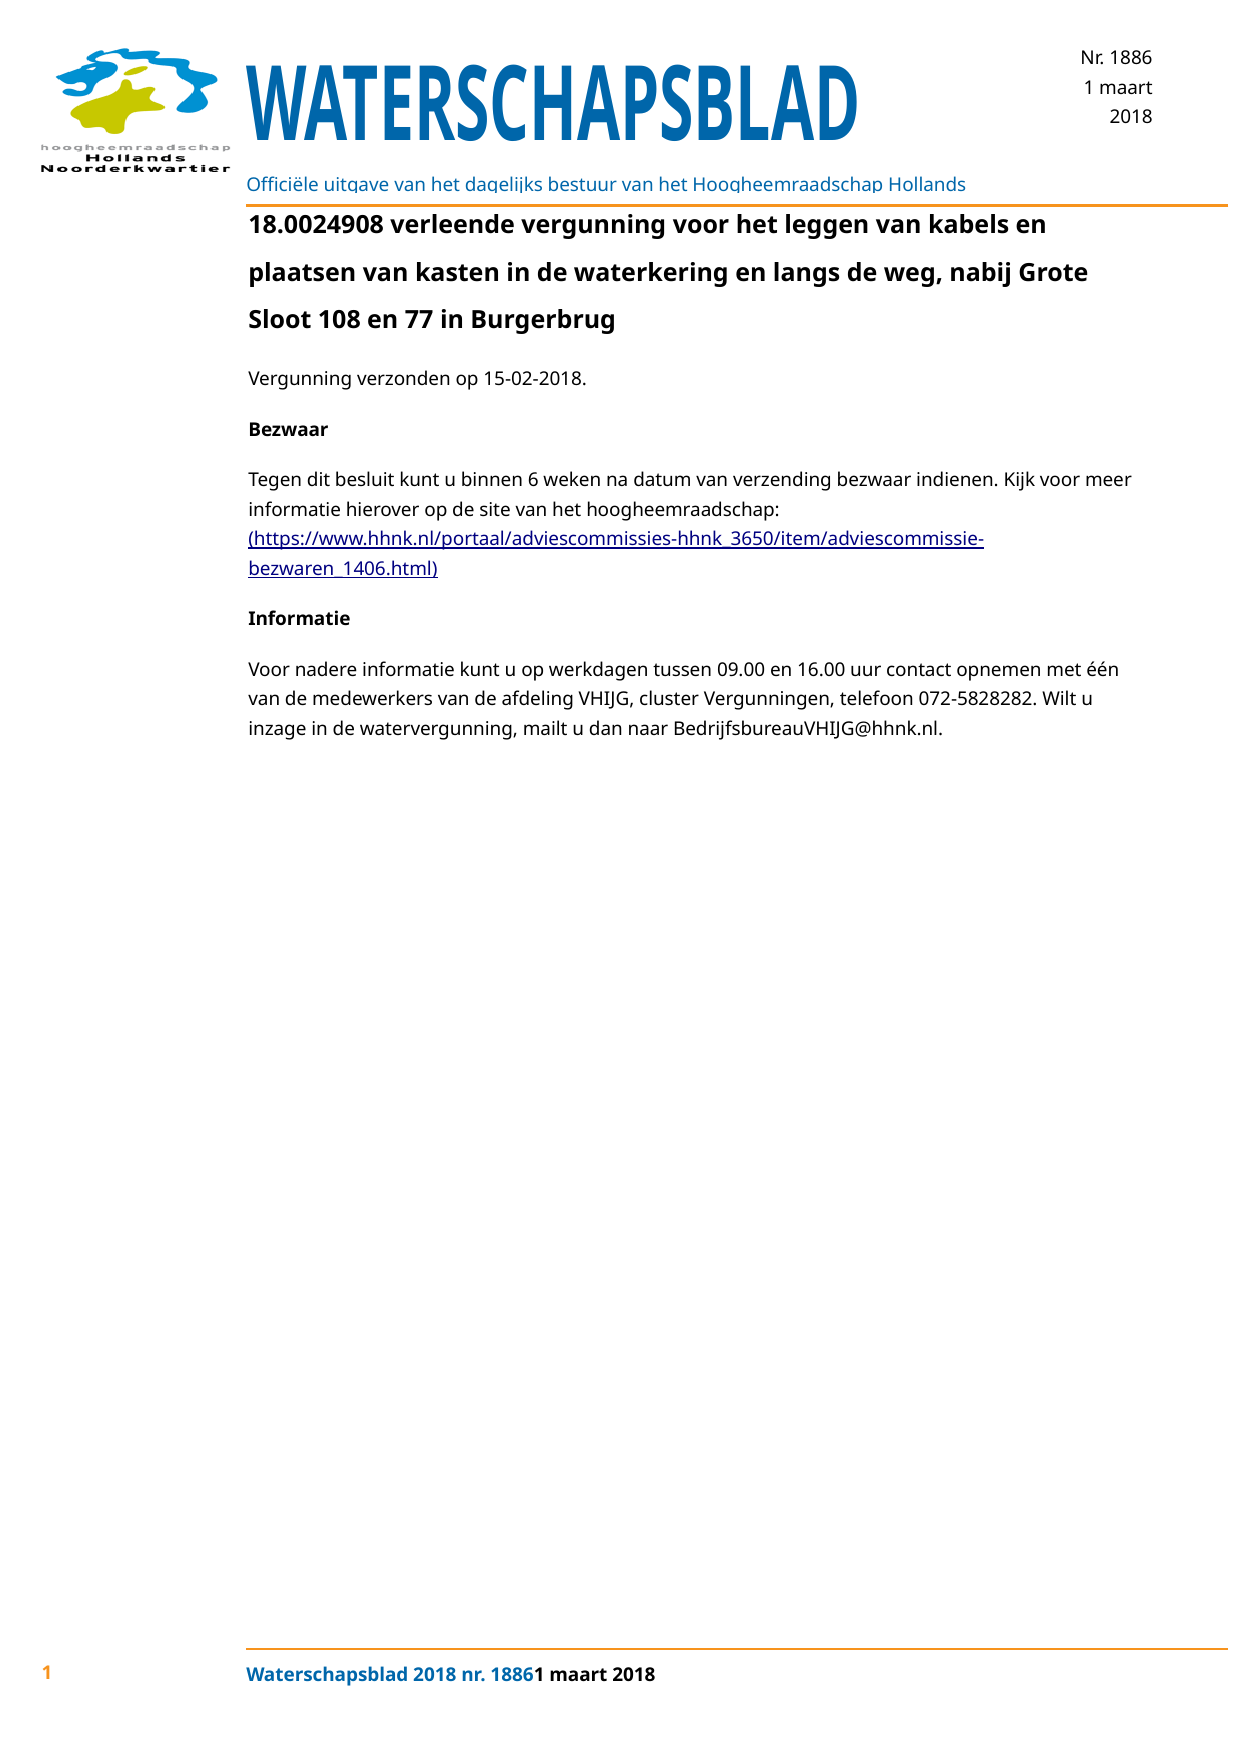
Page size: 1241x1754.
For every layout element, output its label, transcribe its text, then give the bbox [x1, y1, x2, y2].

text Bezwaar [248, 416, 1152, 442]
text Informatie [248, 606, 1152, 631]
text Voor nadere informatie kunt u op werkdagen tussen 09.00 en 16.00 uur contact opnemen met één van de medewerkers van de afdeling VHIJG, cluster Vergunningen, telefoon 072-5828282. Wilt u inzage in de watervergunning, mailt u dan naar BedrijfsbureauVHIJG@hhnk.nl. [248, 656, 1152, 741]
text Vergunning verzonden op 15-02-2018. [248, 366, 1152, 391]
text Tegen dit besluit kunt u binnen 6 weken na datum van verzending bezwaar indienen. Kijk voor meer informatie hierover op de site van het hoogheemraadschap: (https://www.hhnk.nl/portaal/adviescommissies-hhnk_3650/item/adviescommissie-bezwaren_1406.html) [248, 466, 1152, 581]
text 18.0024908 verleende vergunning voor het leggen van kabels en plaatsen van kasten in de waterkering en langs de weg, nabij Grote Sloot 108 en 77 in Burgerbrug [248, 207, 1152, 336]
picture [41, 47, 231, 172]
